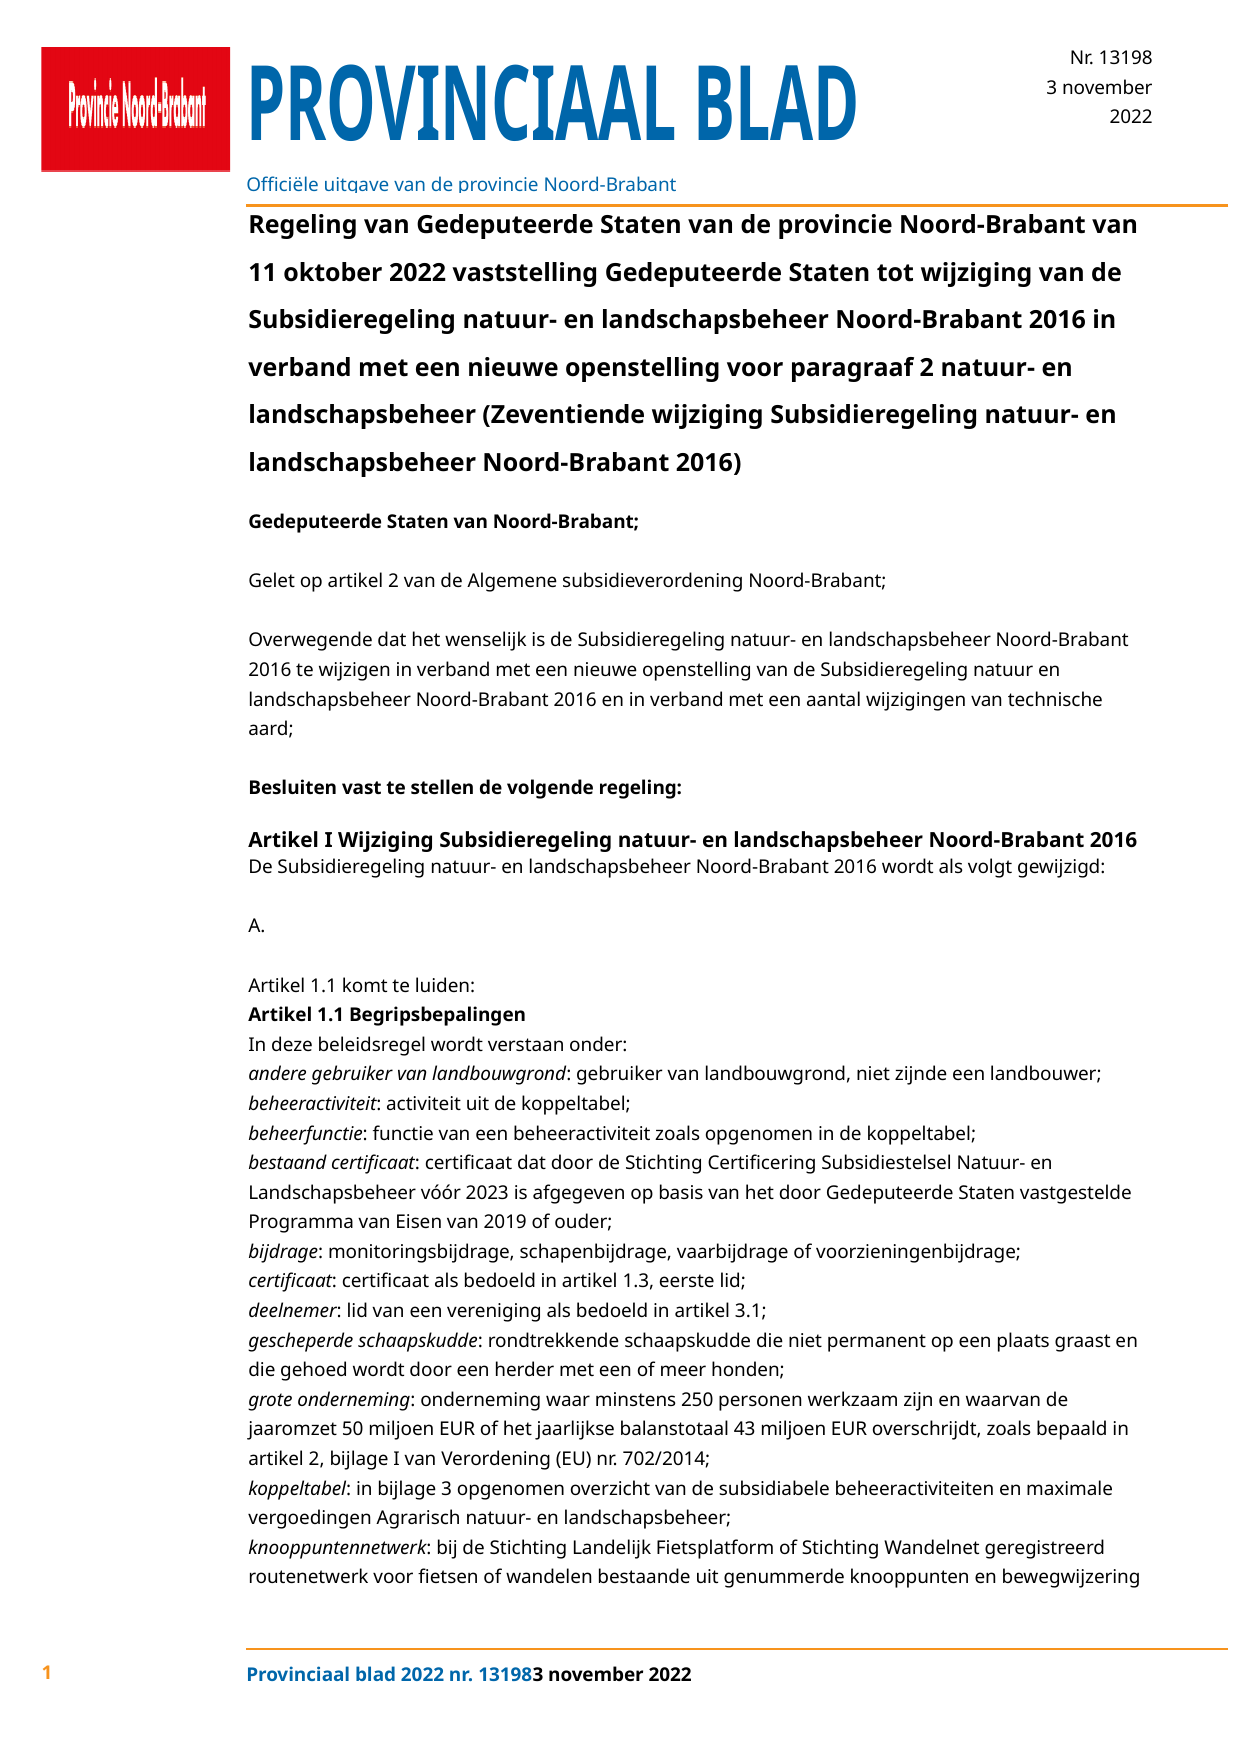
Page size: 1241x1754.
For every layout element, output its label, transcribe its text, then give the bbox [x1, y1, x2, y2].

text knooppuntennetwerk: bij de Stichting Landelijk Fietsplatform of Stichting Wandelnet geregistreerd routenetwerk voor fietsen of wandelen bestaande uit genummerde knooppunten en bewegwijzering [248, 1534, 1152, 1589]
text certificaat: certificaat als bedoeld in artikel 1.3, eerste lid; [248, 1268, 1152, 1293]
text beheerfunctie: functie van een beheeractiviteit zoals opgenomen in de koppeltabel; [248, 1120, 1152, 1145]
text deelnemer: lid van een vereniging als bedoeld in artikel 3.1; [248, 1297, 1152, 1323]
text De Subsidieregeling natuur- en landschapsbeheer Noord-Brabant 2016 wordt als volgt gewijzigd: [248, 853, 1152, 879]
text Gedeputeerde Staten van Noord-Brabant; [248, 508, 1152, 534]
text Gelet op artikel 2 van de Algemene subsidieverordening Noord-Brabant; [248, 567, 1152, 593]
text koppeltabel: in bijlage 3 opgenomen overzicht van de subsidiabele beheeractiviteiten en maximale vergoedingen Agrarisch natuur- en landschapsbeheer; [248, 1475, 1152, 1530]
text bestaand certificaat: certificaat dat door de Stichting Certificering Subsidiestelsel Natuur- en Landschapsbeheer vóór 2023 is afgegeven op basis van het door Gedeputeerde Staten vastgestelde Programma van Eisen van 2019 of ouder; [248, 1149, 1152, 1234]
text A. [248, 913, 1152, 938]
text Artikel I Wijziging Subsidieregeling natuur- en landschapsbeheer Noord-Brabant 2016 [248, 825, 1152, 853]
text gescheperde schaapskudde: rondtrekkende schaapskudde die niet permanent op een plaats graast en die gehoed wordt door een herder met een of meer honden; [248, 1327, 1152, 1382]
text beheeractiviteit: activiteit uit de koppeltabel; [248, 1090, 1152, 1116]
text andere gebruiker van landbouwgrond: gebruiker van landbouwgrond, niet zijnde een landbouwer; [248, 1061, 1152, 1086]
text In deze beleidsregel wordt verstaan onder: [248, 1031, 1152, 1057]
text Regeling van Gedeputeerde Staten van de provincie Noord-Brabant van 11 oktober 2022 vaststelling Gedeputeerde Staten tot wijziging van de Subsidieregeling natuur- en landschapsbeheer Noord-Brabant 2016 in verband met een nieuwe openstelling voor paragraaf 2 natuur- en landschapsbeheer (Zeventiende wijziging Subsidieregeling natuur- en landschapsbeheer Noord-Brabant 2016) [248, 207, 1152, 479]
text Artikel 1.1 komt te luiden: [248, 972, 1152, 997]
text Artikel 1.1 Begripsbepalingen [248, 1001, 1152, 1027]
text Besluiten vast te stellen de volgende regeling: [248, 774, 1152, 800]
picture [41, 47, 231, 172]
text Overwegende dat het wenselijk is de Subsidieregeling natuur- en landschapsbeheer Noord-Brabant 2016 te wijzigen in verband met een nieuwe openstelling van de Subsidieregeling natuur en landschapsbeheer Noord-Brabant 2016 en in verband met een aantal wijzigingen van technische aard; [248, 627, 1152, 741]
text bijdrage: monitoringsbijdrage, schapenbijdrage, vaarbijdrage of voorzieningenbijdrage; [248, 1238, 1152, 1264]
text grote onderneming: onderneming waar minstens 250 personen werkzaam zijn en waarvan de jaaromzet 50 miljoen EUR of het jaarlijkse balanstotaal 43 miljoen EUR overschrijdt, zoals bepaald in artikel 2, bijlage I van Verordening (EU) nr. 702/2014; [248, 1386, 1152, 1471]
